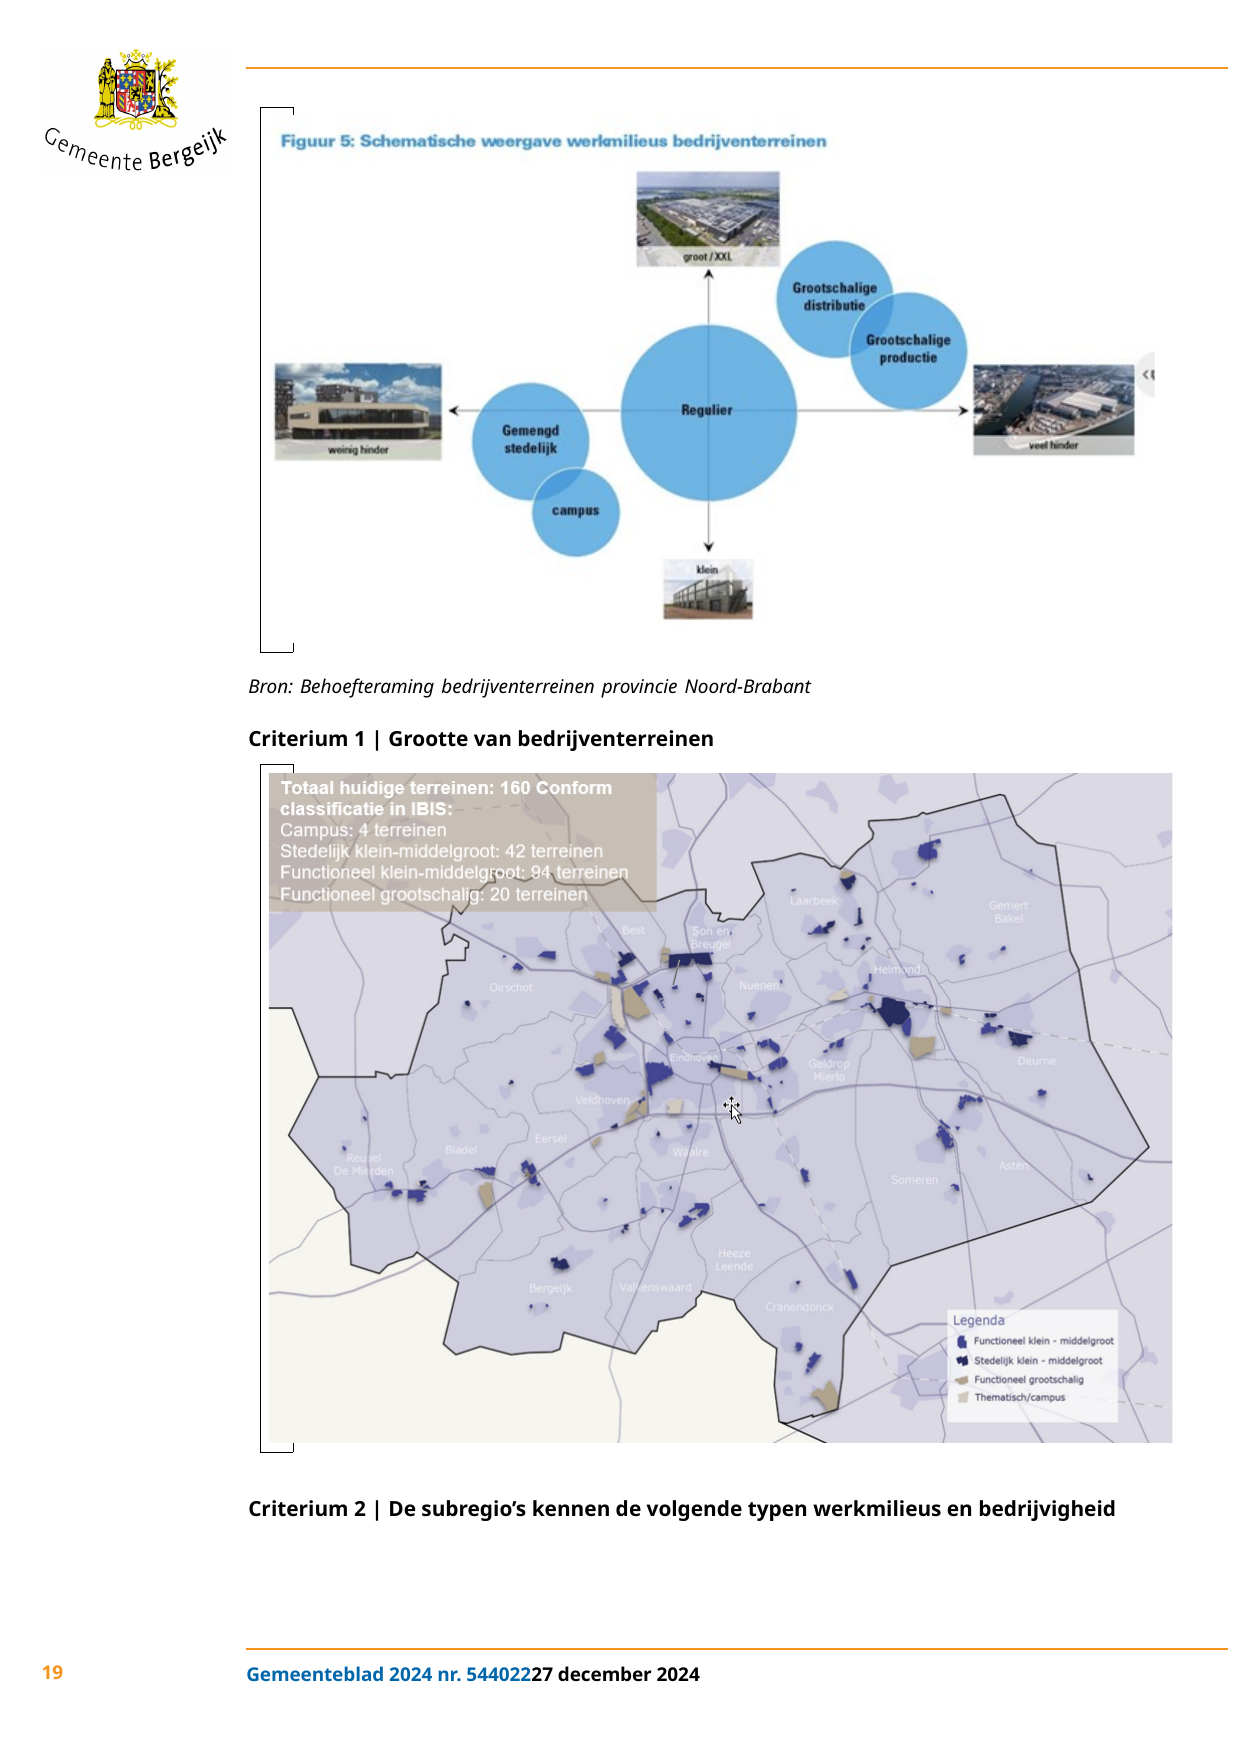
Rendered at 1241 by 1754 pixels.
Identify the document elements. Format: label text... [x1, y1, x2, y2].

picture [41, 47, 231, 172]
text Criterium 1 | Grootte van bedrijventerreinen [248, 724, 1152, 752]
picture [268, 773, 1173, 1443]
picture [268, 115, 1155, 643]
text Criterium 2 | De subregio’s kennen de volgende typen werkmilieus en bedrijvigheid [248, 1494, 1152, 1523]
text Bron: Behoefteraming bedrijventerreinen provincie Noord-Brabant [248, 673, 1152, 699]
